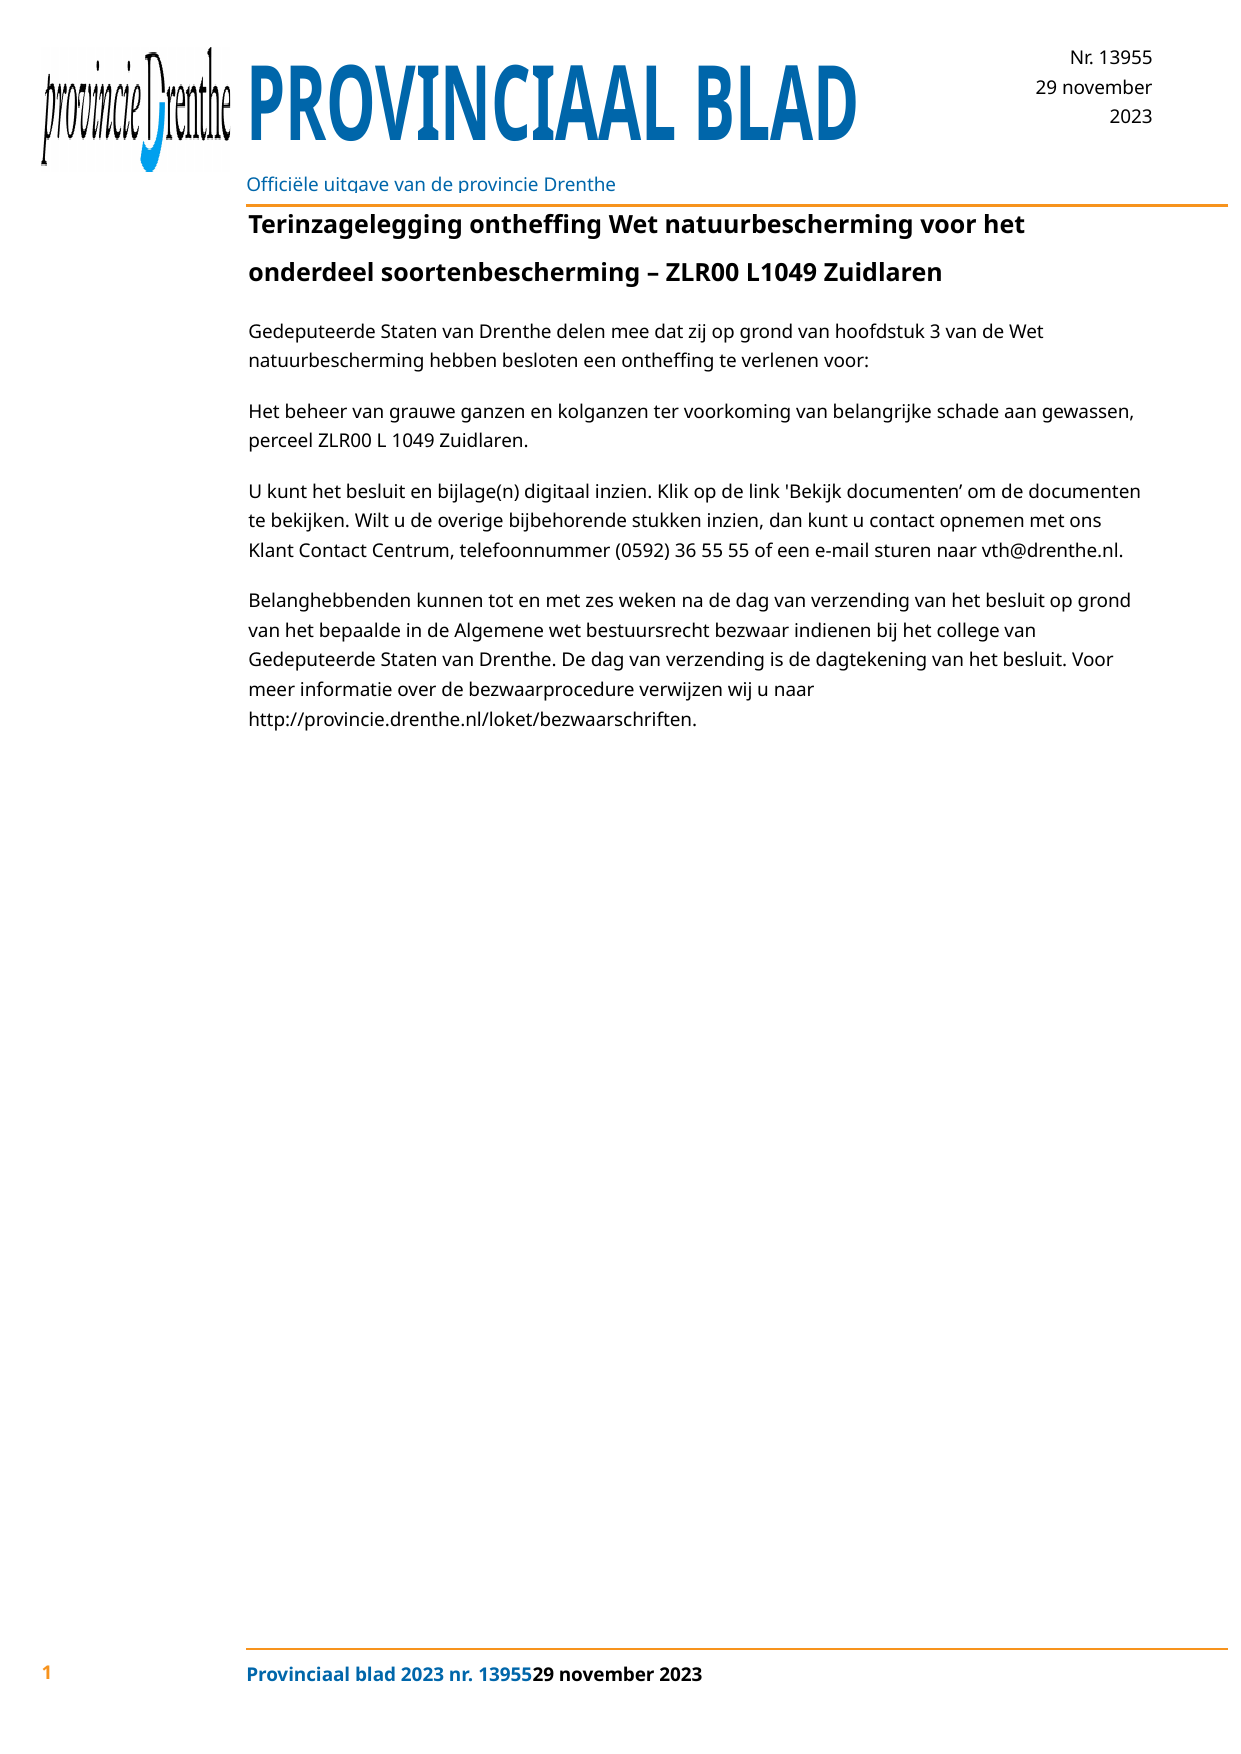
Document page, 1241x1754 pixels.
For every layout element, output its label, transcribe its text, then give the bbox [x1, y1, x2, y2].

text Gedeputeerde Staten van Drenthe delen mee dat zij op grond van hoofdstuk 3 van de Wet natuurbescherming hebben besloten een ontheffing te verlenen voor: [248, 318, 1152, 373]
text U kunt het besluit en bijlage(n) digitaal inzien. Klik op de link 'Bekijk documenten’ om de documenten te bekijken. Wilt u de overige bijbehorende stukken inzien, dan kunt u contact opnemen met ons Klant Contact Centrum, telefoonnummer (0592) 36 55 55 of een e-mail sturen naar vth@drenthe.nl. [248, 478, 1152, 563]
picture [41, 47, 231, 172]
text Belanghebbenden kunnen tot en met zes weken na de dag van verzending van het besluit op grond van het bepaalde in de Algemene wet bestuursrecht bezwaar indienen bij het college van Gedeputeerde Staten van Drenthe. De dag van verzending is de dagtekening van het besluit. Voor meer informatie over de bezwaarprocedure verwijzen wij u naar http://provincie.drenthe.nl/loket/bezwaarschriften. [248, 587, 1152, 732]
text Terinzagelegging ontheffing Wet natuurbescherming voor het onderdeel soortenbescherming – ZLR00 L1049 Zuidlaren [248, 207, 1152, 288]
text Het beheer van grauwe ganzen en kolganzen ter voorkoming van belangrijke schade aan gewassen, perceel ZLR00 L 1049 Zuidlaren. [248, 398, 1152, 453]
